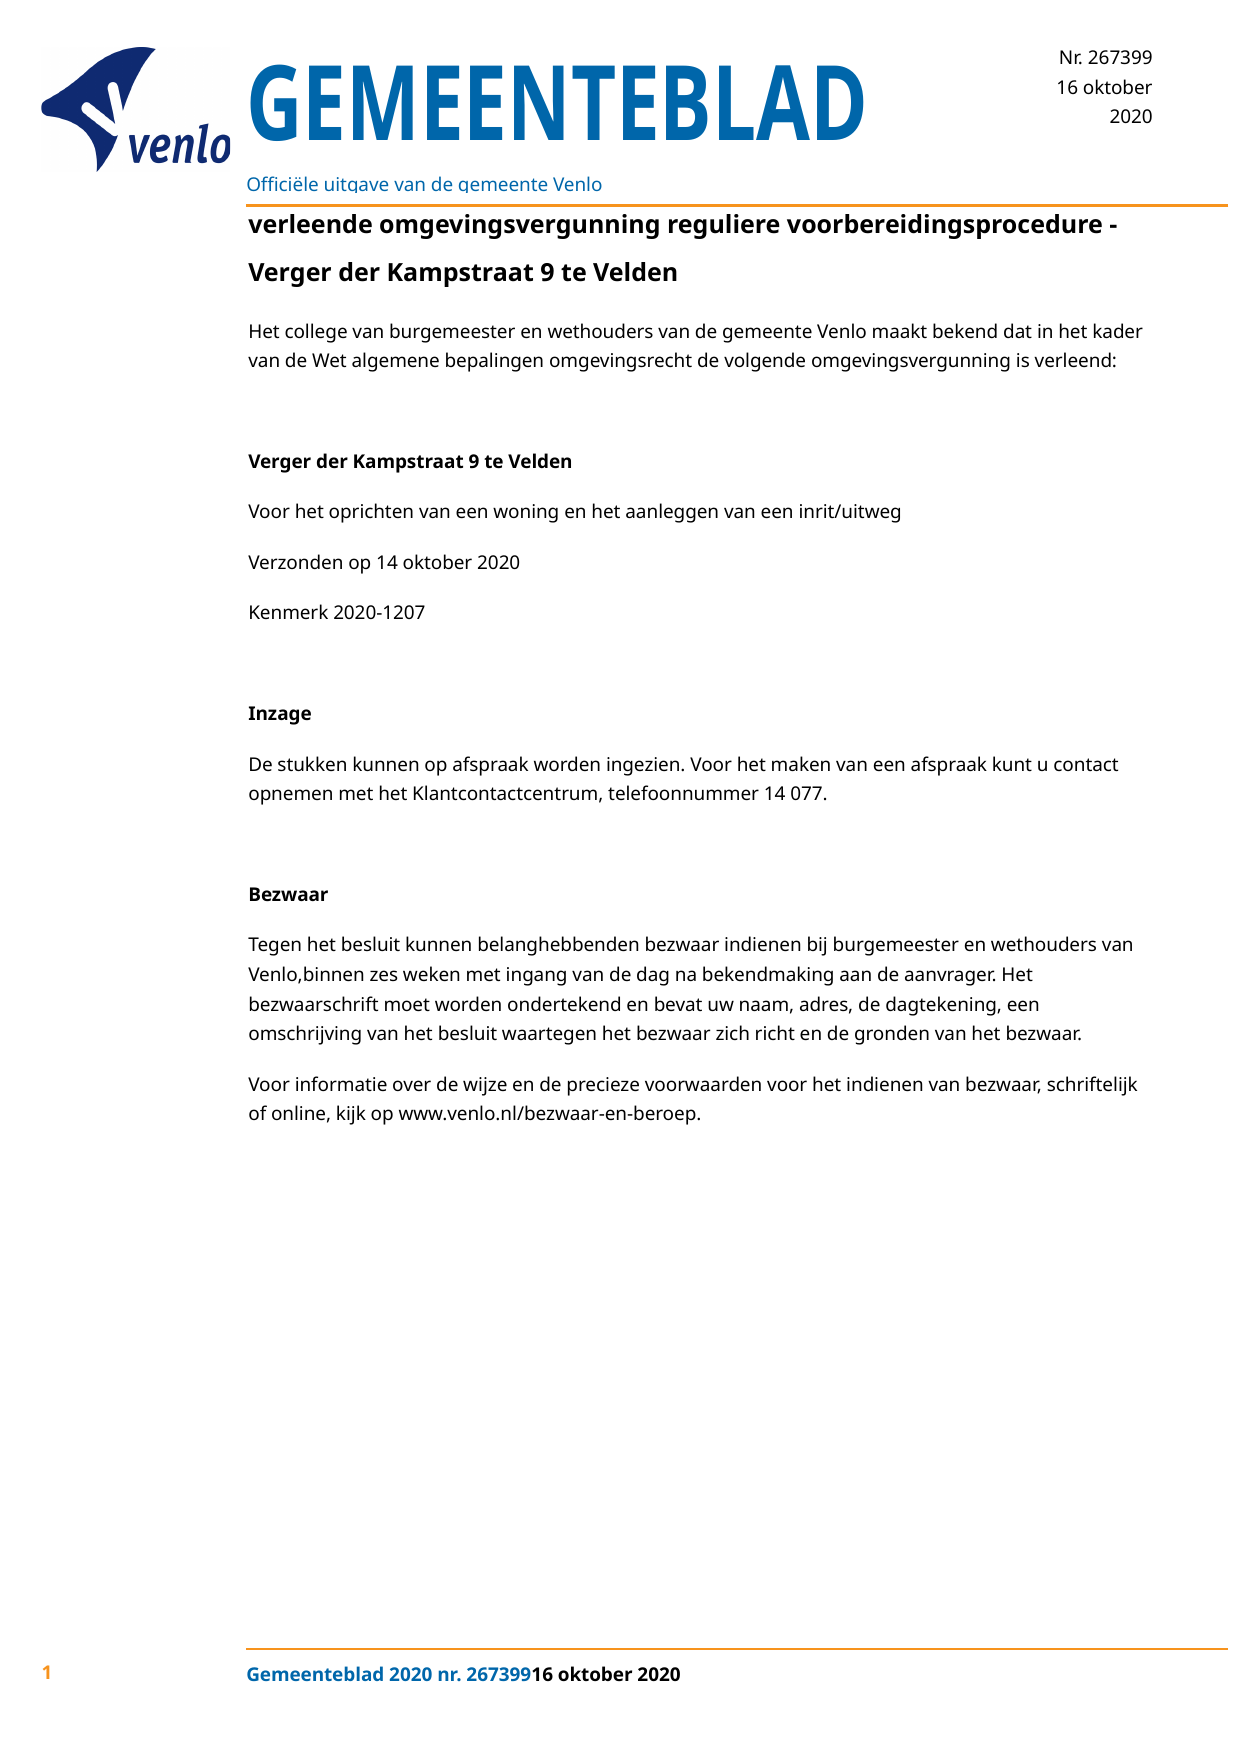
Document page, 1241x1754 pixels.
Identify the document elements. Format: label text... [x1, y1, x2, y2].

text verleende omgevingsvergunning reguliere voorbereidingsprocedure - Verger der Kampstraat 9 te Velden [248, 207, 1152, 288]
picture [41, 47, 231, 172]
text Het college van burgemeester en wethouders van de gemeente Venlo maakt bekend dat in het kader van de Wet algemene bepalingen omgevingsrecht de volgende omgevingsvergunning is verleend: [248, 318, 1152, 373]
text Verzonden op 14 oktober 2020 [248, 549, 1152, 575]
text Verger der Kampstraat 9 te Velden [248, 448, 1152, 474]
text Voor het oprichten van een woning en het aanleggen van een inrit/uitweg [248, 499, 1152, 524]
text Kenmerk 2020-1207 [248, 599, 1152, 625]
text Inzage [248, 700, 1152, 726]
text Tegen het besluit kunnen belanghebbenden bezwaar indienen bij burgemeester en wethouders van Venlo,binnen zes weken met ingang van de dag na bekendmaking aan de aanvrager. Het bezwaarschrift moet worden ondertekend en bevat uw naam, adres, de dagtekening, een omschrijving van het besluit waartegen het bezwaar zich richt en de gronden van het bezwaar. [248, 932, 1152, 1046]
text Voor informatie over de wijze en de precieze voorwaarden voor het indienen van bezwaar, schriftelijk of online, kijk op www.venlo.nl/bezwaar-en-beroep. [248, 1071, 1152, 1126]
text De stukken kunnen op afspraak worden ingezien. Voor het maken van een afspraak kunt u contact opnemen met het Klantcontactcentrum, telefoonnummer 14 077. [248, 751, 1152, 806]
text Bezwaar [248, 881, 1152, 907]
